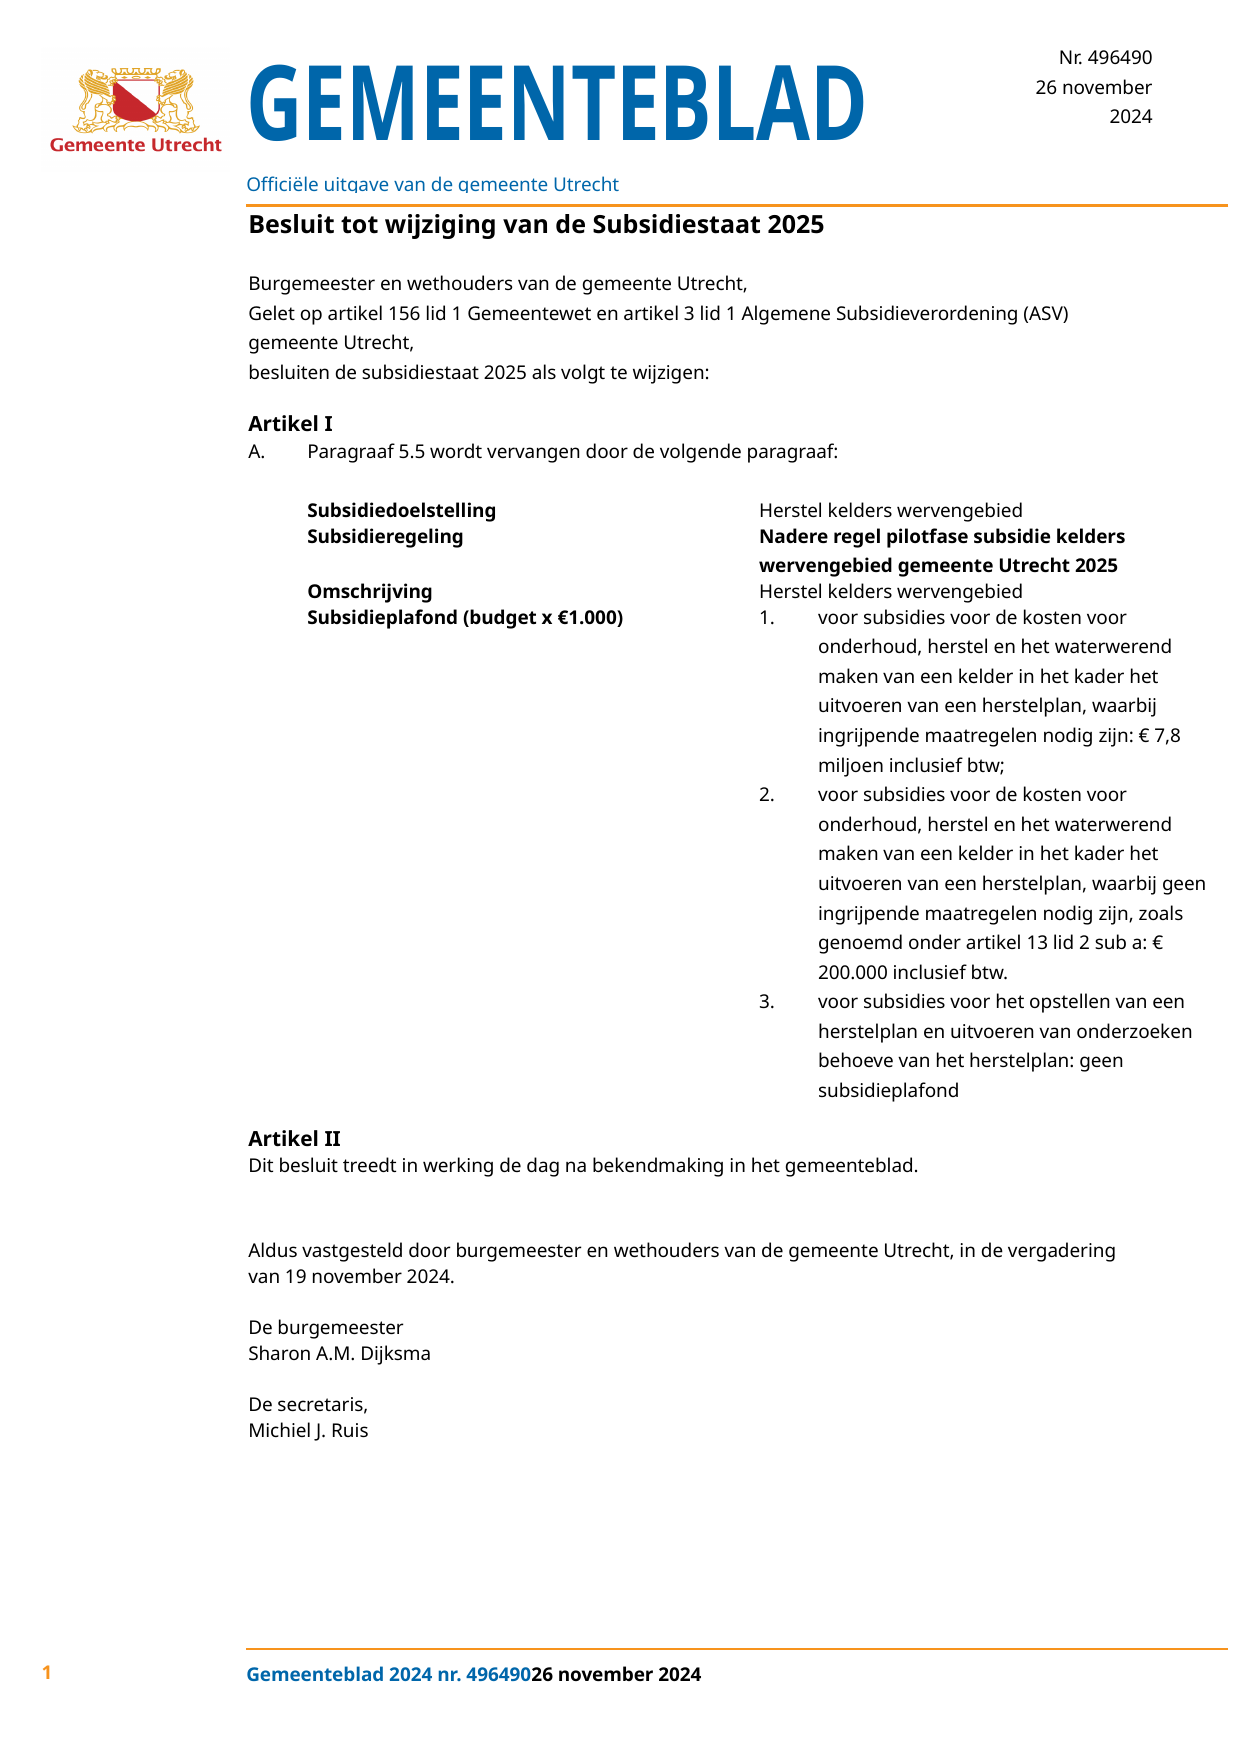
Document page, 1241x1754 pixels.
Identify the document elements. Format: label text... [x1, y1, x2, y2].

text Michiel J. Ruis [248, 1417, 1152, 1443]
text besluiten de subsidiestaat 2025 als volgt te wijzigen: [248, 359, 1152, 385]
text Dit besluit treedt in werking de dag na bekendmaking in het gemeenteblad. [248, 1152, 1152, 1178]
picture [41, 47, 231, 172]
table_cell Omschrijving [307, 578, 759, 604]
text De burgemeester [248, 1314, 1152, 1340]
text Besluit tot wijziging van de Subsidiestaat 2025 [248, 207, 1152, 241]
text Burgemeester en wethouders van de gemeente Utrecht, [248, 270, 1152, 296]
table_cell Nadere regel pilotfase subsidie kelders wervengebied gemeente Utrecht 2025 [759, 523, 1211, 578]
text De secretaris, [248, 1392, 1152, 1417]
text Sharon A.M. Dijksma [248, 1340, 1152, 1366]
text Artikel II [248, 1124, 1152, 1152]
table_header Subsidiedoelstelling [307, 497, 759, 523]
text Aldus vastgesteld door burgemeester en wethouders van de gemeente Utrecht, in de vergadering van 19 november 2024. [248, 1237, 1152, 1289]
table_header Herstel kelders wervengebied [759, 497, 1211, 523]
table_cell Subsidieplafond (budget x €1.000) [307, 604, 759, 1103]
table_cell voor subsidies voor de kosten voor onderhoud, herstel en het waterwerend maken van een kelder in het kader het uitvoeren van een herstelplan, waarbij ingrijpende maatregelen nodig zijn: € 7,8 miljoen inclusief btw; voor subsidies voor de kosten voor onderhoud, herstel en het waterwerend maken van een kelder in het kader het uitvoeren van een herstelplan, waarbij geen ingrijpende maatregelen nodig zijn, zoals genoemd onder artikel 13 lid 2 sub a: € 200.000 inclusief btw. voor subsidies voor het opstellen van een herstelplan en uitvoeren van onderzoeken behoeve van het herstelplan: geen subsidieplafond [759, 604, 1211, 1103]
table_cell Herstel kelders wervengebied [759, 578, 1211, 604]
text Gelet op artikel 156 lid 1 Gemeentewet en artikel 3 lid 1 Algemene Subsidieverordening (ASV) gemeente Utrecht, [248, 300, 1152, 355]
list Paragraaf 5.5 wordt vervangen door de volgende paragraaf: [248, 438, 1152, 464]
text Artikel I [248, 409, 1152, 438]
table_cell Subsidieregeling [307, 523, 759, 578]
